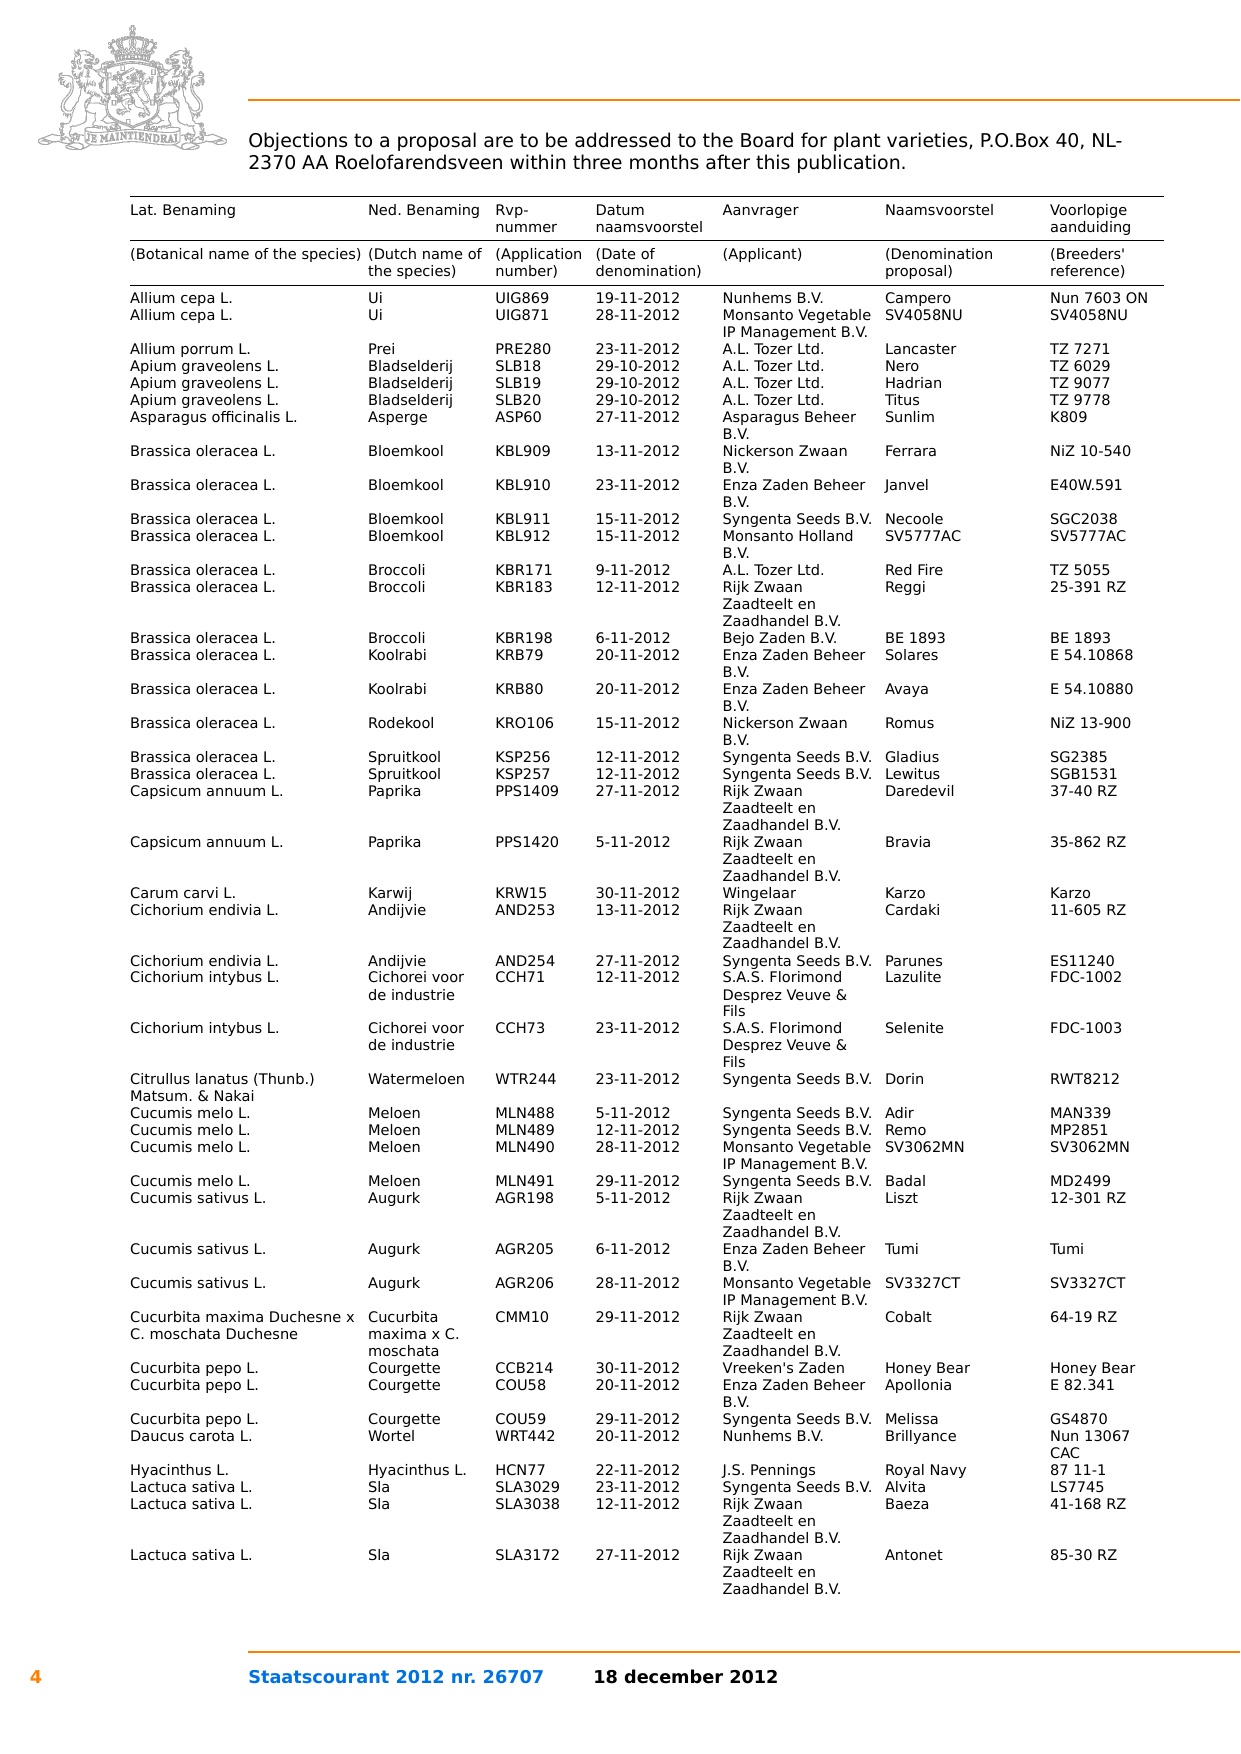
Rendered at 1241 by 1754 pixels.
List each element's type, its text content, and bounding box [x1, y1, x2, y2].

table_cell Karwij [362, 885, 489, 901]
table_cell A.L. Tozer Ltd. [717, 375, 879, 392]
table_cell Bloemkool [362, 443, 489, 477]
table_cell 6-11-2012 [589, 1241, 717, 1275]
table_cell Baeza [879, 1496, 1044, 1547]
table_cell Liszt [879, 1190, 1044, 1241]
table_cell AGR206 [489, 1275, 589, 1309]
table_cell Cardaki [879, 901, 1044, 952]
table_cell Cichorium endivia L. [130, 901, 362, 952]
table_cell SLB18 [489, 358, 589, 375]
table_cell Hadrian [879, 375, 1044, 392]
table_cell SLA3038 [489, 1496, 589, 1547]
table_cell TZ 7271 [1044, 341, 1163, 358]
table_cell Adir [879, 1105, 1044, 1122]
table_cell PPS1420 [489, 834, 589, 884]
table_cell MP2851 [1044, 1122, 1163, 1139]
table_cell 23-11-2012 [589, 1071, 717, 1105]
table_cell SLA3172 [489, 1547, 589, 1598]
table_cell Nickerson Zwaan B.V. [717, 443, 879, 477]
table_cell Enza Zaden Beheer B.V. [717, 681, 879, 715]
table_cell KBL910 [489, 477, 589, 511]
table_cell Broccoli [362, 562, 489, 579]
table_cell 23-11-2012 [589, 1479, 717, 1496]
table_cell (Botanical name of the species) [130, 241, 362, 284]
table_cell Broccoli [362, 630, 489, 647]
table_cell Rijk Zwaan Zaadteelt en Zaadhandel B.V. [717, 1496, 879, 1547]
table_cell E 54.10880 [1044, 681, 1163, 715]
table_cell (Date of denomination) [589, 241, 717, 284]
table_cell KSP257 [489, 766, 589, 783]
table_cell 15-11-2012 [589, 511, 717, 528]
table_cell Sla [362, 1496, 489, 1547]
table_cell J.S. Pennings [717, 1462, 879, 1479]
table_cell Lactuca sativa L. [130, 1479, 362, 1496]
table_cell Watermeloen [362, 1071, 489, 1105]
table_cell 28-11-2012 [589, 1275, 717, 1309]
table_cell Cucurbita maxima Duchesne x C. moschata Duchesne [130, 1309, 362, 1360]
table_cell Lazulite [879, 969, 1044, 1020]
table_cell Gladius [879, 749, 1044, 766]
table_cell Cucumis melo L. [130, 1105, 362, 1122]
table_cell SLA3029 [489, 1479, 589, 1496]
table_cell ASP60 [489, 409, 589, 443]
table_cell Lactuca sativa L. [130, 1547, 362, 1598]
table_cell 27-11-2012 [589, 783, 717, 833]
table_cell 27-11-2012 [589, 953, 717, 969]
table_cell Red Fire [879, 562, 1044, 579]
table_cell Capsicum annuum L. [130, 783, 362, 833]
table_cell 29-11-2012 [589, 1173, 717, 1190]
table_cell 29-11-2012 [589, 1309, 717, 1360]
table_cell Bloemkool [362, 511, 489, 528]
table_cell SV3327CT [1044, 1275, 1163, 1309]
table_cell Cichorei voor de industrie [362, 969, 489, 1020]
table_cell Bladselderij [362, 358, 489, 375]
table_cell Paprika [362, 783, 489, 833]
table_cell MLN490 [489, 1139, 589, 1173]
table_cell A.L. Tozer Ltd. [717, 341, 879, 358]
table_cell FDC-1003 [1044, 1020, 1163, 1071]
table_cell NiZ 10-540 [1044, 443, 1163, 477]
table_header Lat. Benaming [130, 197, 362, 240]
table_cell 15-11-2012 [589, 528, 717, 562]
table_header Naamsvoorstel [879, 197, 1044, 240]
table_cell Koolrabi [362, 681, 489, 715]
table_cell 5-11-2012 [589, 1105, 717, 1122]
table_cell SLB20 [489, 392, 589, 409]
table_cell 29-10-2012 [589, 375, 717, 392]
table_cell 12-11-2012 [589, 749, 717, 766]
table_cell Antonet [879, 1547, 1044, 1598]
table_cell Enza Zaden Beheer B.V. [717, 1377, 879, 1411]
table_cell Apollonia [879, 1377, 1044, 1411]
table_cell 30-11-2012 [589, 885, 717, 901]
table_cell Brassica oleracea L. [130, 579, 362, 630]
table_cell Brassica oleracea L. [130, 681, 362, 715]
table_cell Syngenta Seeds B.V. [717, 953, 879, 969]
table_cell Brassica oleracea L. [130, 749, 362, 766]
table_cell Alvita [879, 1479, 1044, 1496]
table_cell KBL911 [489, 511, 589, 528]
table_header Rvp-nummer [489, 197, 589, 240]
table_cell KBL912 [489, 528, 589, 562]
table_cell E 82.341 [1044, 1377, 1163, 1411]
table_cell Augurk [362, 1241, 489, 1275]
table_cell Lactuca sativa L. [130, 1496, 362, 1547]
table_cell 27-11-2012 [589, 1547, 717, 1598]
table_cell Brassica oleracea L. [130, 511, 362, 528]
table_cell Cucumis melo L. [130, 1122, 362, 1139]
table_cell Sla [362, 1547, 489, 1598]
table_cell Cichorium intybus L. [130, 969, 362, 1020]
table_cell Dorin [879, 1071, 1044, 1105]
table_cell S.A.S. Florimond Desprez Veuve & Fils [717, 969, 879, 1020]
table_cell Augurk [362, 1190, 489, 1241]
table_cell Rijk Zwaan Zaadteelt en Zaadhandel B.V. [717, 783, 879, 833]
table_cell Sla [362, 1479, 489, 1496]
table_cell Cucumis sativus L. [130, 1275, 362, 1309]
table_cell Enza Zaden Beheer B.V. [717, 1241, 879, 1275]
table_cell MLN491 [489, 1173, 589, 1190]
table_cell 27-11-2012 [589, 409, 717, 443]
table_cell MAN339 [1044, 1105, 1163, 1122]
table_cell Selenite [879, 1020, 1044, 1071]
table_cell Daucus carota L. [130, 1428, 362, 1462]
table_cell Titus [879, 392, 1044, 409]
table_cell Meloen [362, 1139, 489, 1173]
table_cell 29-10-2012 [589, 392, 717, 409]
table_cell 12-11-2012 [589, 1122, 717, 1139]
table_cell SV4058NU [1044, 307, 1163, 341]
table_cell Rijk Zwaan Zaadteelt en Zaadhandel B.V. [717, 1547, 879, 1598]
table_cell 29-11-2012 [589, 1411, 717, 1428]
table_cell TZ 5055 [1044, 562, 1163, 579]
table_header Ned. Benaming [362, 197, 489, 240]
table_cell 25-391 RZ [1044, 579, 1163, 630]
table_cell Meloen [362, 1105, 489, 1122]
table_cell Brassica oleracea L. [130, 528, 362, 562]
table_cell 15-11-2012 [589, 715, 717, 749]
table_cell (Breeders' reference) [1044, 241, 1163, 284]
table_cell Meloen [362, 1173, 489, 1190]
table_cell Cucumis sativus L. [130, 1241, 362, 1275]
table_cell Cucurbita pepo L. [130, 1360, 362, 1377]
table_cell UIG869 [489, 286, 589, 307]
table_cell Courgette [362, 1360, 489, 1377]
table_cell Vreeken's Zaden [717, 1360, 879, 1377]
table_cell 12-11-2012 [589, 766, 717, 783]
table_cell TZ 9077 [1044, 375, 1163, 392]
table_cell PRE280 [489, 341, 589, 358]
table_cell Campero [879, 286, 1044, 307]
table_cell (Dutch name of the species) [362, 241, 489, 284]
table_header Aanvrager [717, 197, 879, 240]
table_cell Karzo [1044, 885, 1163, 901]
table_cell (Denomination proposal) [879, 241, 1044, 284]
table_cell WTR244 [489, 1071, 589, 1105]
table_cell Wortel [362, 1428, 489, 1462]
table_cell Bladselderij [362, 392, 489, 409]
table_cell Brillyance [879, 1428, 1044, 1462]
table_cell Prei [362, 341, 489, 358]
table_cell 23-11-2012 [589, 341, 717, 358]
table_cell 29-10-2012 [589, 358, 717, 375]
table_cell Ui [362, 286, 489, 307]
table_cell KBL909 [489, 443, 589, 477]
table_cell Brassica oleracea L. [130, 715, 362, 749]
table_cell Syngenta Seeds B.V. [717, 766, 879, 783]
table_cell Citrullus lanatus (Thunb.) Matsum. & Nakai [130, 1071, 362, 1105]
table_cell 12-11-2012 [589, 969, 717, 1020]
table_cell SG2385 [1044, 749, 1163, 766]
table_cell SV3062MN [1044, 1139, 1163, 1173]
table_cell KBR171 [489, 562, 589, 579]
table_cell Koolrabi [362, 647, 489, 681]
table_cell Bravia [879, 834, 1044, 884]
table_cell Ferrara [879, 443, 1044, 477]
table_cell 9-11-2012 [589, 562, 717, 579]
table_cell CCB214 [489, 1360, 589, 1377]
table_cell KRB80 [489, 681, 589, 715]
table_cell AND254 [489, 953, 589, 969]
table_cell A.L. Tozer Ltd. [717, 392, 879, 409]
table_cell HCN77 [489, 1462, 589, 1479]
table_cell Syngenta Seeds B.V. [717, 511, 879, 528]
table_cell Paprika [362, 834, 489, 884]
table_cell KBR198 [489, 630, 589, 647]
table_cell Honey Bear [879, 1360, 1044, 1377]
table_cell SLB19 [489, 375, 589, 392]
table_cell Nero [879, 358, 1044, 375]
table_cell Cichorium intybus L. [130, 1020, 362, 1071]
table_cell SGB1531 [1044, 766, 1163, 783]
table_cell E40W.591 [1044, 477, 1163, 511]
table_cell KBR183 [489, 579, 589, 630]
text Objections to a proposal are to be addressed to the Board for plant varieties, P.O.Box 40, NL-2370 AA Roelofarendsveen within three months after this publication. [248, 130, 1163, 174]
table_cell (Application number) [489, 241, 589, 284]
table_cell Apium graveolens L. [130, 358, 362, 375]
table_cell S.A.S. Florimond Desprez Veuve & Fils [717, 1020, 879, 1071]
table_cell Brassica oleracea L. [130, 647, 362, 681]
table_cell Ui [362, 307, 489, 341]
table_cell A.L. Tozer Ltd. [717, 358, 879, 375]
table_cell SGC2038 [1044, 511, 1163, 528]
table_cell KRO106 [489, 715, 589, 749]
table_cell Brassica oleracea L. [130, 630, 362, 647]
table_cell Hyacinthus L. [130, 1462, 362, 1479]
table_cell 12-11-2012 [589, 1496, 717, 1547]
table_cell KSP256 [489, 749, 589, 766]
table_cell Cichorium endivia L. [130, 953, 362, 969]
table_cell 85-30 RZ [1044, 1547, 1163, 1598]
table_cell Cucumis melo L. [130, 1139, 362, 1173]
table_cell Broccoli [362, 579, 489, 630]
table_cell 35-862 RZ [1044, 834, 1163, 884]
table_cell Syngenta Seeds B.V. [717, 1479, 879, 1496]
table_cell Romus [879, 715, 1044, 749]
table_cell Syngenta Seeds B.V. [717, 1122, 879, 1139]
table_cell Courgette [362, 1377, 489, 1411]
table_cell Andijvie [362, 953, 489, 969]
table_cell 19-11-2012 [589, 286, 717, 307]
table_cell KRW15 [489, 885, 589, 901]
table_cell Karzo [879, 885, 1044, 901]
table_cell Brassica oleracea L. [130, 766, 362, 783]
table_cell ES11240 [1044, 953, 1163, 969]
table_cell Courgette [362, 1411, 489, 1428]
table_cell Apium graveolens L. [130, 375, 362, 392]
table_cell Capsicum annuum L. [130, 834, 362, 884]
table_cell 28-11-2012 [589, 307, 717, 341]
table_cell K809 [1044, 409, 1163, 443]
picture [38, 25, 227, 150]
table_cell Asparagus officinalis L. [130, 409, 362, 443]
table_cell Cucurbita pepo L. [130, 1411, 362, 1428]
table_cell 12-301 RZ [1044, 1190, 1163, 1241]
table_cell Bejo Zaden B.V. [717, 630, 879, 647]
table_header Datum naamsvoorstel [589, 197, 717, 240]
table_cell Solares [879, 647, 1044, 681]
table_cell Allium cepa L. [130, 307, 362, 341]
table_cell Bladselderij [362, 375, 489, 392]
table_cell (Applicant) [717, 241, 879, 284]
table_cell Reggi [879, 579, 1044, 630]
table_cell Rijk Zwaan Zaadteelt en Zaadhandel B.V. [717, 579, 879, 630]
table_cell Badal [879, 1173, 1044, 1190]
table_cell 37-40 RZ [1044, 783, 1163, 833]
table_cell Syngenta Seeds B.V. [717, 1105, 879, 1122]
table_cell 20-11-2012 [589, 647, 717, 681]
table_cell SV3327CT [879, 1275, 1044, 1309]
table_cell Rijk Zwaan Zaadteelt en Zaadhandel B.V. [717, 1309, 879, 1360]
table_cell Monsanto Vegetable IP Management B.V. [717, 1275, 879, 1309]
table_cell Cucurbita pepo L. [130, 1377, 362, 1411]
table_cell UIG871 [489, 307, 589, 341]
table_cell Apium graveolens L. [130, 392, 362, 409]
table_cell Monsanto Vegetable IP Management B.V. [717, 1139, 879, 1173]
table_cell Rijk Zwaan Zaadteelt en Zaadhandel B.V. [717, 834, 879, 884]
table_cell 13-11-2012 [589, 901, 717, 952]
table_cell 23-11-2012 [589, 477, 717, 511]
table_cell COU59 [489, 1411, 589, 1428]
table_cell AGR198 [489, 1190, 589, 1241]
table_cell Enza Zaden Beheer B.V. [717, 477, 879, 511]
table_cell KRB79 [489, 647, 589, 681]
table_cell 28-11-2012 [589, 1139, 717, 1173]
table_cell Spruitkool [362, 766, 489, 783]
table_cell MLN489 [489, 1122, 589, 1139]
table_cell 20-11-2012 [589, 681, 717, 715]
table_cell Parunes [879, 953, 1044, 969]
table_cell 13-11-2012 [589, 443, 717, 477]
table_cell BE 1893 [879, 630, 1044, 647]
table_cell Enza Zaden Beheer B.V. [717, 647, 879, 681]
table_cell FDC-1002 [1044, 969, 1163, 1020]
table_cell Carum carvi L. [130, 885, 362, 901]
table_cell Meloen [362, 1122, 489, 1139]
table_cell Monsanto Holland B.V. [717, 528, 879, 562]
table_cell NiZ 13-900 [1044, 715, 1163, 749]
table_cell GS4870 [1044, 1411, 1163, 1428]
table_cell 30-11-2012 [589, 1360, 717, 1377]
table_cell Augurk [362, 1275, 489, 1309]
table_cell Wingelaar [717, 885, 879, 901]
table_cell Syngenta Seeds B.V. [717, 1071, 879, 1105]
table_cell Nunhems B.V. [717, 1428, 879, 1462]
table_cell MLN488 [489, 1105, 589, 1122]
table_cell Allium porrum L. [130, 341, 362, 358]
table_cell Asparagus Beheer B.V. [717, 409, 879, 443]
table_cell 5-11-2012 [589, 1190, 717, 1241]
table_cell BE 1893 [1044, 630, 1163, 647]
table_cell Remo [879, 1122, 1044, 1139]
table_cell LS7745 [1044, 1479, 1163, 1496]
table_cell Rijk Zwaan Zaadteelt en Zaadhandel B.V. [717, 901, 879, 952]
table_cell Cobalt [879, 1309, 1044, 1360]
table_cell Royal Navy [879, 1462, 1044, 1479]
table_cell Monsanto Vegetable IP Management B.V. [717, 307, 879, 341]
table_cell Melissa [879, 1411, 1044, 1428]
table_cell Brassica oleracea L. [130, 443, 362, 477]
table_cell Avaya [879, 681, 1044, 715]
table_cell Syngenta Seeds B.V. [717, 1411, 879, 1428]
table_cell A.L. Tozer Ltd. [717, 562, 879, 579]
table_cell SV5777AC [1044, 528, 1163, 562]
table_cell 12-11-2012 [589, 579, 717, 630]
table_cell Nun 7603 ON [1044, 286, 1163, 307]
table_cell Spruitkool [362, 749, 489, 766]
table_cell Daredevil [879, 783, 1044, 833]
table_cell Cucurbita maxima x C. moschata [362, 1309, 489, 1360]
table_cell CCH73 [489, 1020, 589, 1071]
table_cell 20-11-2012 [589, 1428, 717, 1462]
table_cell 20-11-2012 [589, 1377, 717, 1411]
table_cell TZ 9778 [1044, 392, 1163, 409]
table_header Voorlopige aanduiding [1044, 197, 1163, 240]
table_cell Lewitus [879, 766, 1044, 783]
table_cell Janvel [879, 477, 1044, 511]
table_cell MD2499 [1044, 1173, 1163, 1190]
table_cell COU58 [489, 1377, 589, 1411]
table_cell 5-11-2012 [589, 834, 717, 884]
table_cell Tumi [1044, 1241, 1163, 1275]
table_cell Brassica oleracea L. [130, 477, 362, 511]
table_cell 6-11-2012 [589, 630, 717, 647]
table_cell Cichorei voor de industrie [362, 1020, 489, 1071]
table_cell Lancaster [879, 341, 1044, 358]
table_cell Hyacinthus L. [362, 1462, 489, 1479]
table_cell AGR205 [489, 1241, 589, 1275]
table_cell 41-168 RZ [1044, 1496, 1163, 1547]
table_cell 11-605 RZ [1044, 901, 1163, 952]
table_cell Cucumis melo L. [130, 1173, 362, 1190]
table_cell Nickerson Zwaan B.V. [717, 715, 879, 749]
table_cell Rodekool [362, 715, 489, 749]
table_cell Cucumis sativus L. [130, 1190, 362, 1241]
table_cell SV3062MN [879, 1139, 1044, 1173]
table_cell Honey Bear [1044, 1360, 1163, 1377]
table_cell Bloemkool [362, 477, 489, 511]
table_cell TZ 6029 [1044, 358, 1163, 375]
table_cell E 54.10868 [1044, 647, 1163, 681]
table_cell RWT8212 [1044, 1071, 1163, 1105]
table_cell Rijk Zwaan Zaadteelt en Zaadhandel B.V. [717, 1190, 879, 1241]
table_cell WRT442 [489, 1428, 589, 1462]
table_cell Andijvie [362, 901, 489, 952]
table_cell 64-19 RZ [1044, 1309, 1163, 1360]
table_cell Syngenta Seeds B.V. [717, 749, 879, 766]
table_cell 23-11-2012 [589, 1020, 717, 1071]
table_cell Nunhems B.V. [717, 286, 879, 307]
table_cell 22-11-2012 [589, 1462, 717, 1479]
table_cell Allium cepa L. [130, 286, 362, 307]
table_cell Brassica oleracea L. [130, 562, 362, 579]
table_cell Necoole [879, 511, 1044, 528]
table_cell 87 11-1 [1044, 1462, 1163, 1479]
table_cell Nun 13067 CAC [1044, 1428, 1163, 1462]
table_cell SV5777AC [879, 528, 1044, 562]
table_cell SV4058NU [879, 307, 1044, 341]
table_cell PPS1409 [489, 783, 589, 833]
table_cell Tumi [879, 1241, 1044, 1275]
table_cell Bloemkool [362, 528, 489, 562]
table_cell CCH71 [489, 969, 589, 1020]
table_cell Syngenta Seeds B.V. [717, 1173, 879, 1190]
table_cell Sunlim [879, 409, 1044, 443]
table_cell Asperge [362, 409, 489, 443]
table_cell AND253 [489, 901, 589, 952]
table_cell CMM10 [489, 1309, 589, 1360]
